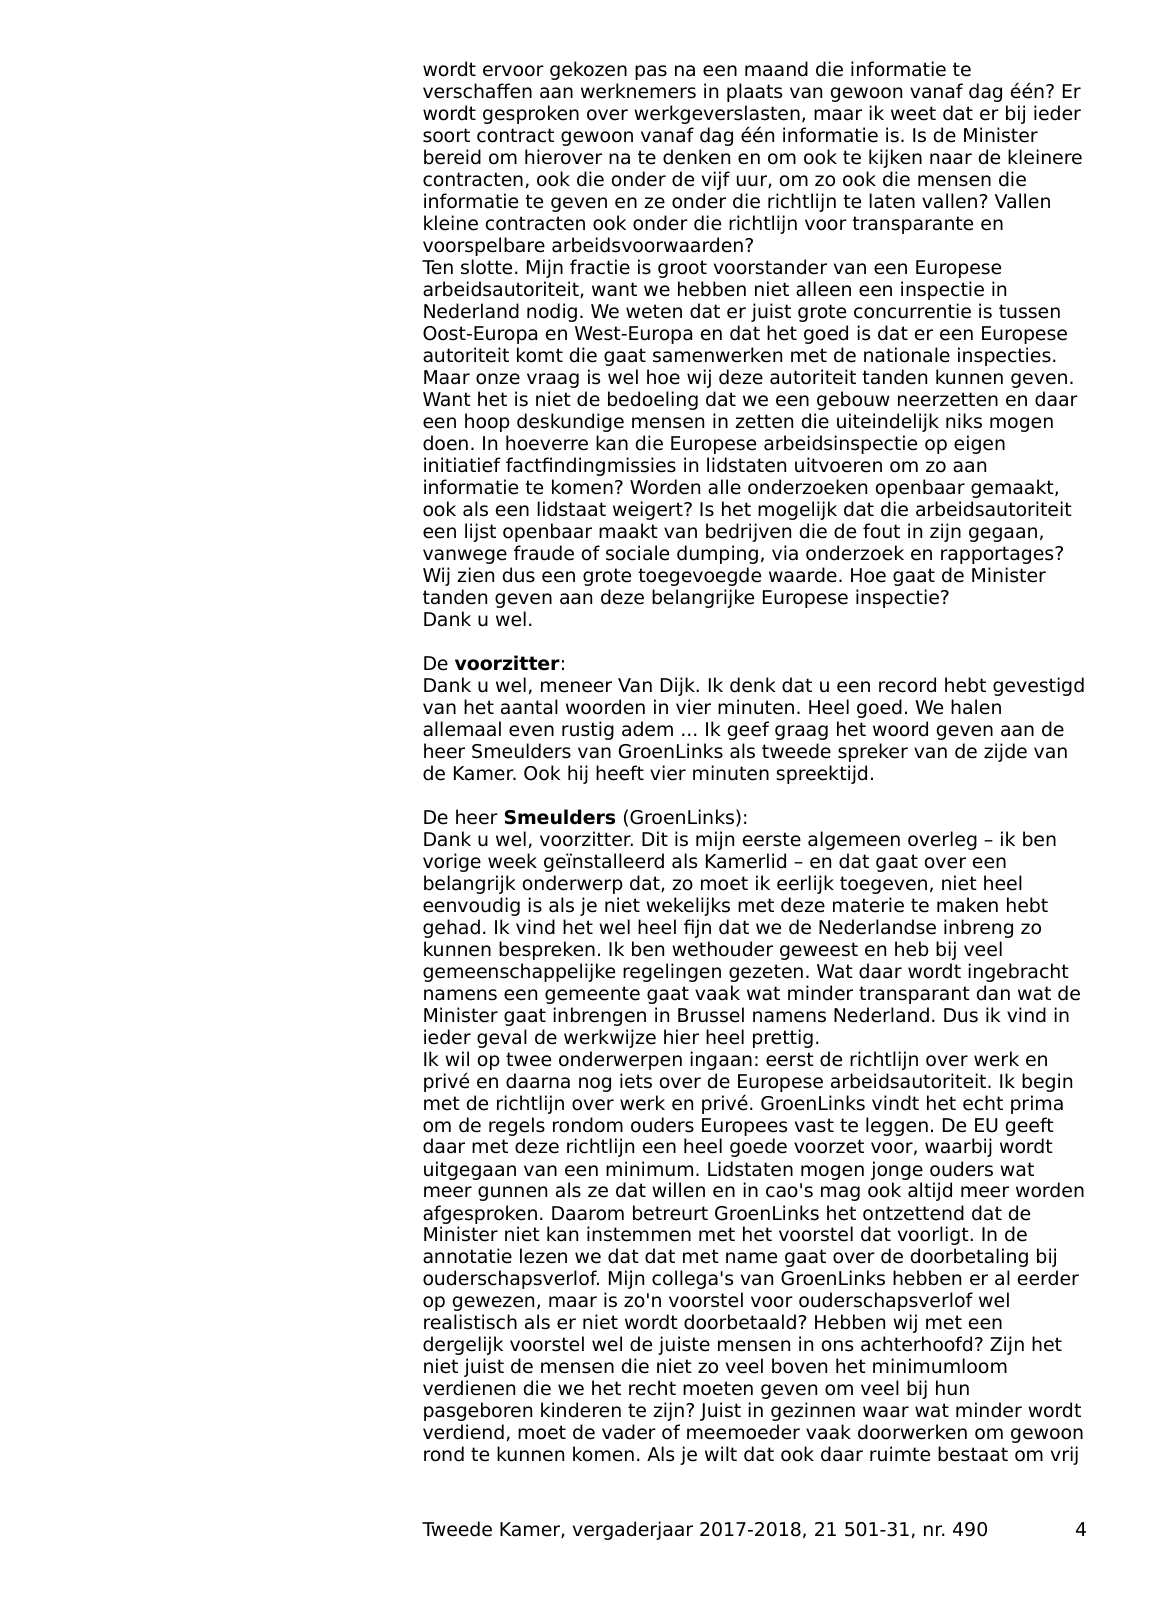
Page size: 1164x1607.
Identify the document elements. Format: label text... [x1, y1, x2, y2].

text Dank u wel. [422, 608, 1087, 631]
text De heer Smeulders (GroenLinks): [422, 807, 1087, 829]
text Ik wil op twee onderwerpen ingaan: eerst de richtlijn over werk en privé en daarna nog iets over de Europese arbeidsautoriteit. Ik begin met de richtlijn over werk en privé. GroenLinks vindt het echt prima om de regels rondom ouders Europees vast te leggen. De EU geeft daar met deze richtlijn een heel goede voorzet voor, waarbij wordt uitgegaan van een minimum. Lidstaten mogen jonge ouders wat meer gunnen als ze dat willen en in cao's mag ook altijd meer worden afgesproken. Daarom betreurt GroenLinks het ontzettend dat de Minister niet kan instemmen met het voorstel dat voorligt. In de annotatie lezen we dat dat met name gaat over de doorbetaling bij ouderschapsverlof. Mijn collega's van GroenLinks hebben er al eerder op gewezen, maar is zo'n voorstel voor ouderschapsverlof wel realistisch als er niet wordt doorbetaald? Hebben wij met een dergelijk voorstel wel de juiste mensen in ons achterhoofd? Zijn het niet juist de mensen die niet zo veel boven het minimumloom verdienen die we het recht moeten geven om veel bij hun pasgeboren kinderen te zijn? Juist in gezinnen waar wat minder wordt verdiend, moet de vader of meemoeder vaak doorwerken om gewoon rond te kunnen komen. Als je wilt dat ook daar ruimte bestaat om vrij [422, 1048, 1087, 1466]
text Dank u wel, voorzitter. Dit is mijn eerste algemeen overleg – ik ben vorige week geïnstalleerd als Kamerlid – en dat gaat over een belangrijk onderwerp dat, zo moet ik eerlijk toegeven, niet heel eenvoudig is als je niet wekelijks met deze materie te maken hebt gehad. Ik vind het wel heel fijn dat we de Nederlandse inbreng zo kunnen bespreken. Ik ben wethouder geweest en heb bij veel gemeenschappelijke regelingen gezeten. Wat daar wordt ingebracht namens een gemeente gaat vaak wat minder transparant dan wat de Minister gaat inbrengen in Brussel namens Nederland. Dus ik vind in ieder geval de werkwijze hier heel prettig. [422, 829, 1087, 1048]
text Dank u wel, meneer Van Dijk. Ik denk dat u een record hebt gevestigd van het aantal woorden in vier minuten. Heel goed. We halen allemaal even rustig adem ... Ik geef graag het woord geven aan de heer Smeulders van GroenLinks als tweede spreker van de zijde van de Kamer. Ook hij heeft vier minuten spreektijd. [422, 675, 1087, 784]
text Ten slotte. Mijn fractie is groot voorstander van een Europese arbeidsautoriteit, want we hebben niet alleen een inspectie in Nederland nodig. We weten dat er juist grote concurrentie is tussen Oost-Europa en West-Europa en dat het goed is dat er een Europese autoriteit komt die gaat samenwerken met de nationale inspecties. Maar onze vraag is wel hoe wij deze autoriteit tanden kunnen geven. Want het is niet de bedoeling dat we een gebouw neerzetten en daar een hoop deskundige mensen in zetten die uiteindelijk niks mogen doen. In hoeverre kan die Europese arbeidsinspectie op eigen initiatief factfindingmissies in lidstaten uitvoeren om zo aan informatie te komen? Worden alle onderzoeken openbaar gemaakt, ook als een lidstaat weigert? Is het mogelijk dat die arbeidsautoriteit een lijst openbaar maakt van bedrijven die de fout in zijn gegaan, vanwege fraude of sociale dumping, via onderzoek en rapportages? Wij zien dus een grote toegevoegde waarde. Hoe gaat de Minister tanden geven aan deze belangrijke Europese inspectie? [422, 257, 1087, 608]
text wordt ervoor gekozen pas na een maand die informatie te verschaffen aan werknemers in plaats van gewoon vanaf dag één? Er wordt gesproken over werkgeverslasten, maar ik weet dat er bij ieder soort contract gewoon vanaf dag één informatie is. Is de Minister bereid om hierover na te denken en om ook te kijken naar de kleinere contracten, ook die onder de vijf uur, om zo ook die mensen die informatie te geven en ze onder die richtlijn te laten vallen? Vallen kleine contracten ook onder die richtlijn voor transparante en voorspelbare arbeidsvoorwaarden? [422, 59, 1087, 257]
text De voorzitter: [422, 653, 1087, 675]
